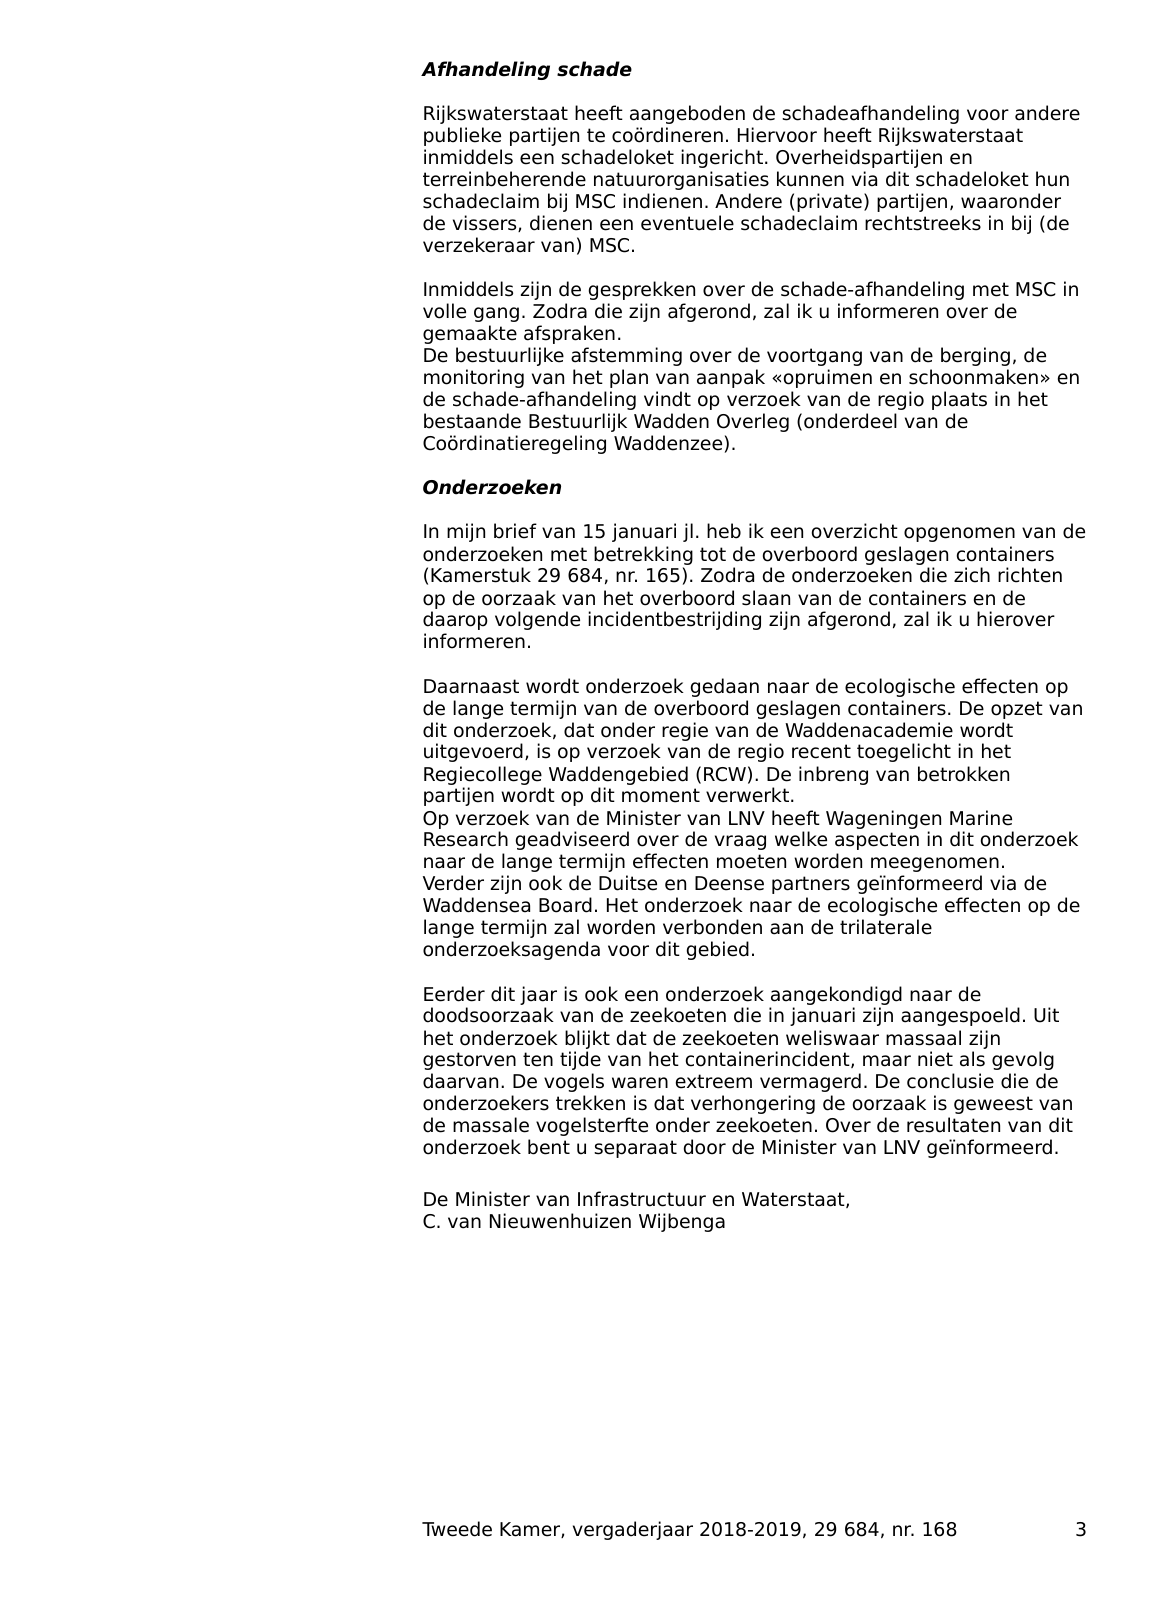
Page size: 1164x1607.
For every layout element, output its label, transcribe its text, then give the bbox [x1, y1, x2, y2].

text Rijkswaterstaat heeft aangeboden de schadeafhandeling voor andere publieke partijen te coördineren. Hiervoor heeft Rijkswaterstaat inmiddels een schadeloket ingericht. Overheidspartijen en terreinbeherende natuurorganisaties kunnen via dit schadeloket hun schadeclaim bij MSC indienen. Andere (private) partijen, waaronder de vissers, dienen een eventuele schadeclaim rechtstreeks in bij (de verzekeraar van) MSC. [422, 103, 1087, 257]
text De bestuurlijke afstemming over de voortgang van de berging, de monitoring van het plan van aanpak «opruimen en schoonmaken» en de schade-afhandeling vindt op verzoek van de regio plaats in het bestaande Bestuurlijk Wadden Overleg (onderdeel van de Coördinatieregeling Waddenzee). [422, 345, 1087, 455]
text Inmiddels zijn de gesprekken over de schade-afhandeling met MSC in volle gang. Zodra die zijn afgerond, zal ik u informeren over de gemaakte afspraken. [422, 279, 1087, 345]
text Op verzoek van de Minister van LNV heeft Wageningen Marine Research geadviseerd over de vraag welke aspecten in dit onderzoek naar de lange termijn effecten moeten worden meegenomen. [422, 807, 1087, 873]
subtitle Onderzoeken [422, 477, 1087, 499]
text Daarnaast wordt onderzoek gedaan naar de ecologische effecten op de lange termijn van de overboord geslagen containers. De opzet van dit onderzoek, dat onder regie van de Waddenacademie wordt uitgevoerd, is op verzoek van de regio recent toegelicht in het Regiecollege Waddengebied (RCW). De inbreng van betrokken partijen wordt op dit moment verwerkt. [422, 676, 1087, 807]
subtitle Afhandeling schade [422, 59, 1087, 81]
text In mijn brief van 15 januari jl. heb ik een overzicht opgenomen van de onderzoeken met betrekking tot de overboord geslagen containers (Kamerstuk 29 684, nr. 165). Zodra de onderzoeken die zich richten op de oorzaak van het overboord slaan van de containers en de daarop volgende incidentbestrijding zijn afgerond, zal ik u hierover informeren. [422, 521, 1087, 653]
text Eerder dit jaar is ook een onderzoek aangekondigd naar de doodsoorzaak van de zeekoeten die in januari zijn aangespoeld. Uit het onderzoek blijkt dat de zeekoeten weliswaar massaal zijn gestorven ten tijde van het containerincident, maar niet als gevolg daarvan. De vogels waren extreem vermagerd. De conclusie die de onderzoekers trekken is dat verhongering de oorzaak is geweest van de massale vogelsterfte onder zeekoeten. Over de resultaten van dit onderzoek bent u separaat door de Minister van LNV geïnformeerd. [422, 983, 1087, 1159]
text Verder zijn ook de Duitse en Deense partners geïnformeerd via de Waddensea Board. Het onderzoek naar de ecologische effecten op de lange termijn zal worden verbonden aan de trilaterale onderzoeksagenda voor dit gebied. [422, 873, 1087, 961]
text De Minister van Infrastructuur en Waterstaat, C. van Nieuwenhuizen Wijbenga [422, 1189, 1087, 1233]
